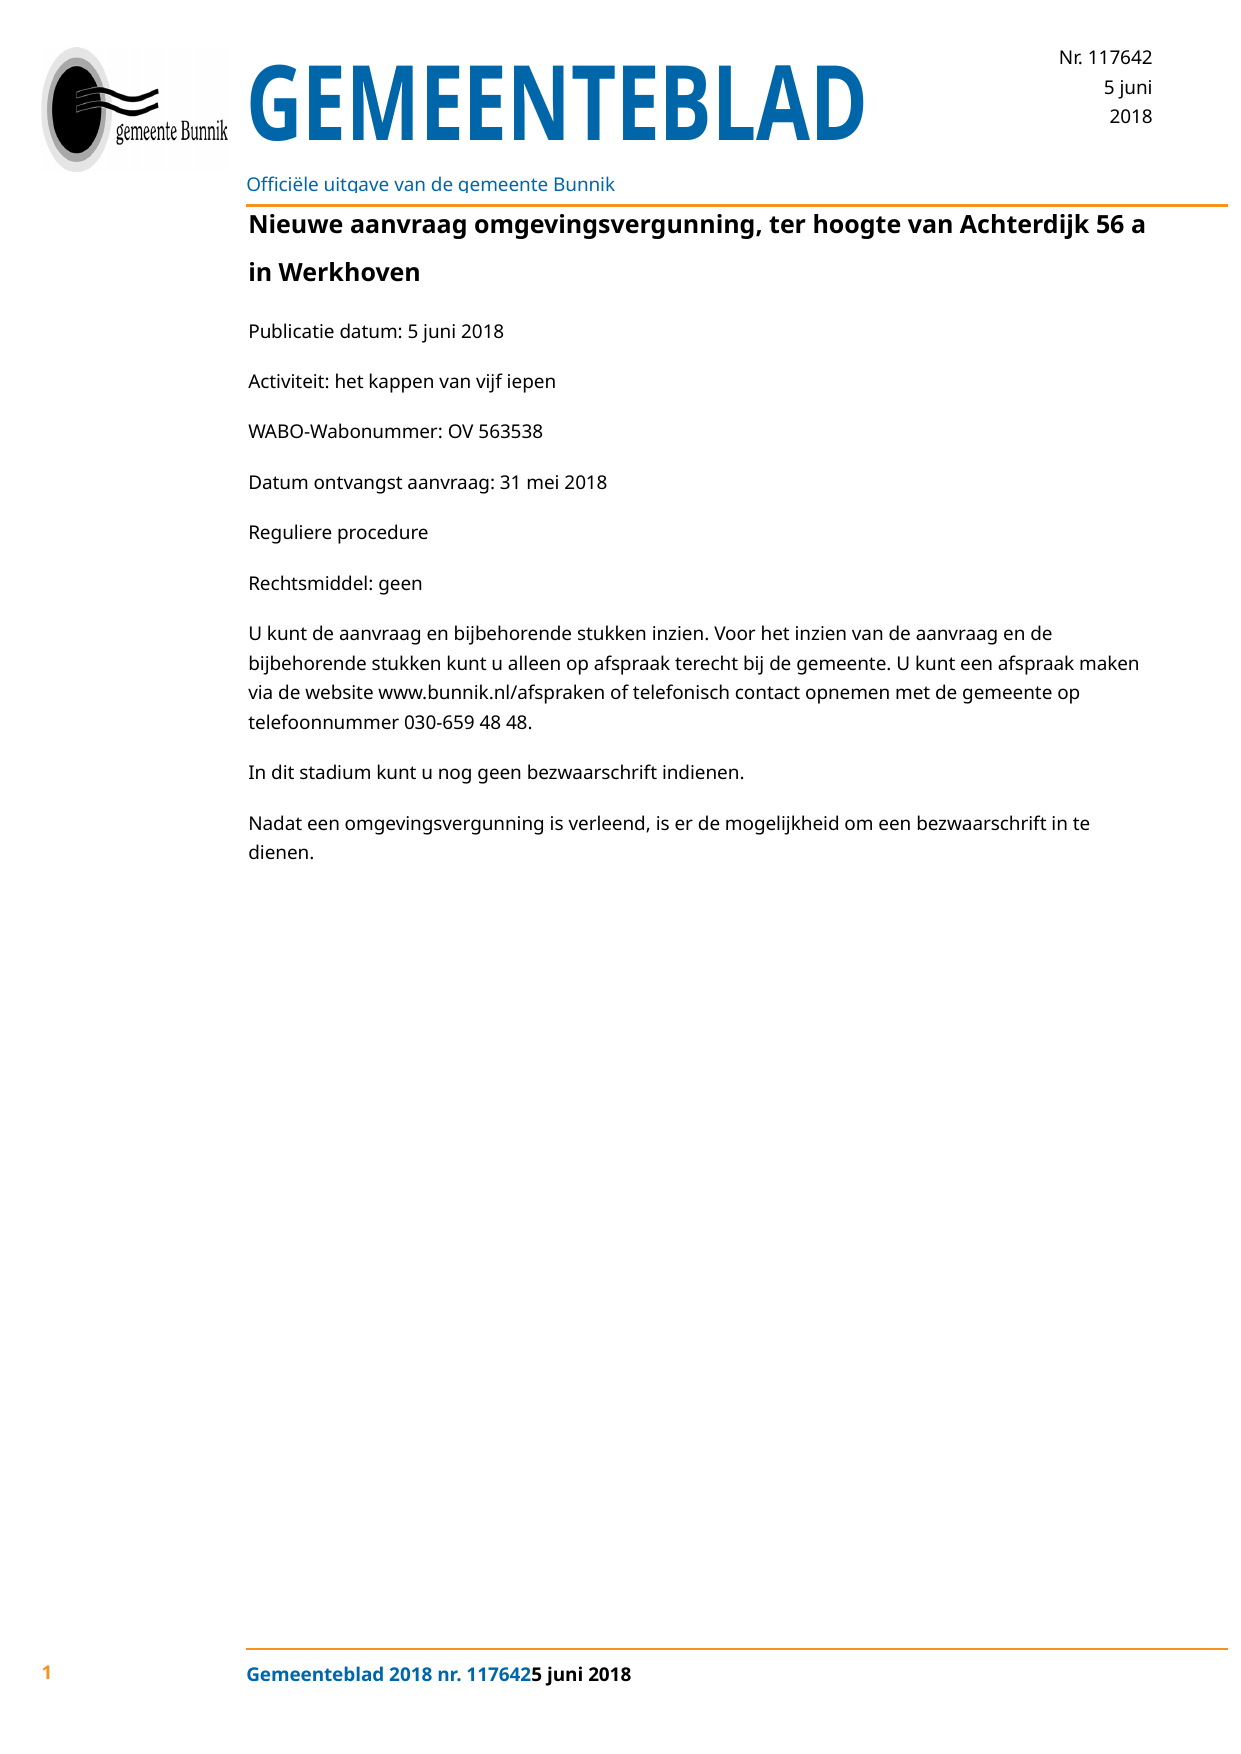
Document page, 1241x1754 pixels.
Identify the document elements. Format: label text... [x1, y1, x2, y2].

text In dit stadium kunt u nog geen bezwaarschrift indienen. [248, 759, 1152, 785]
text Reguliere procedure [248, 519, 1152, 545]
picture [41, 47, 231, 172]
text Activiteit: het kappen van vijf iepen [248, 368, 1152, 394]
text Datum ontvangst aanvraag: 31 mei 2018 [248, 469, 1152, 495]
text U kunt de aanvraag en bijbehorende stukken inzien. Voor het inzien van de aanvraag en de bijbehorende stukken kunt u alleen op afspraak terecht bij de gemeente. U kunt een afspraak maken via de website www.bunnik.nl/afspraken of telefonisch contact opnemen met de gemeente op telefoonnummer 030-659 48 48. [248, 620, 1152, 735]
text Rechtsmiddel: geen [248, 570, 1152, 596]
text WABO-Wabonummer: OV 563538 [248, 419, 1152, 444]
text Nadat een omgevingsvergunning is verleend, is er de mogelijkheid om een bezwaarschrift in te dienen. [248, 810, 1152, 865]
text Nieuwe aanvraag omgevingsvergunning, ter hoogte van Achterdijk 56 a in Werkhoven [248, 207, 1152, 288]
text Publicatie datum: 5 juni 2018 [248, 318, 1152, 344]
